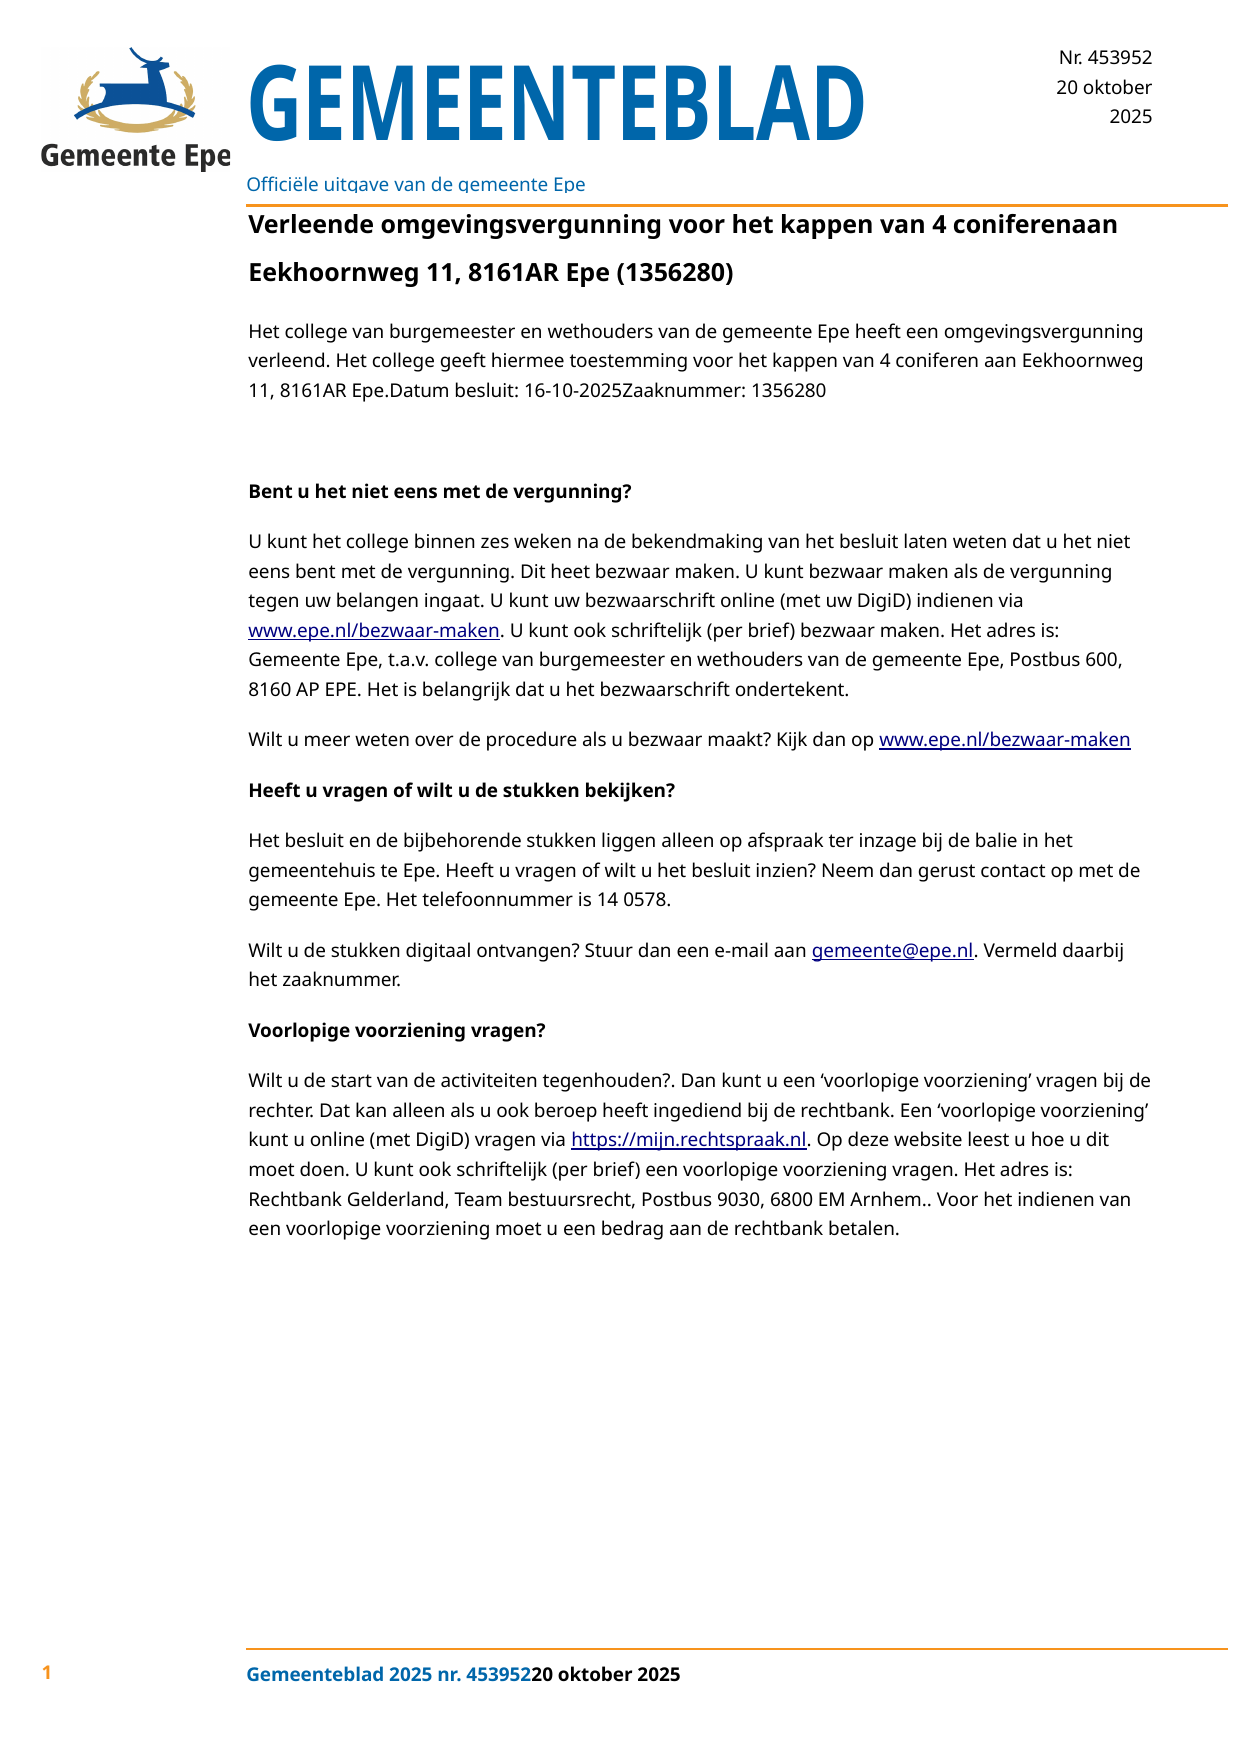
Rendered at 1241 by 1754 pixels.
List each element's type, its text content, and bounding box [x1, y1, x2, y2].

text Het college van burgemeester en wethouders van de gemeente Epe heeft een omgevingsvergunning verleend. Het college geeft hiermee toestemming voor het kappen van 4 coniferen aan Eekhoornweg 11, 8161AR Epe.Datum besluit: 16-10-2025Zaaknummer: 1356280 [248, 318, 1152, 403]
text Wilt u de stukken digitaal ontvangen? Stuur dan een e-mail aan gemeente@epe.nl. Vermeld daarbij het zaaknummer. [248, 937, 1152, 992]
text U kunt het college binnen zes weken na de bekendmaking van het besluit laten weten dat u het niet eens bent met de vergunning. Dit heet bezwaar maken. U kunt bezwaar maken als de vergunning tegen uw belangen ingaat. U kunt uw bezwaarschrift online (met uw DigiD) indienen via www.epe.nl/bezwaar-maken. U kunt ook schriftelijk (per brief) bezwaar maken. Het adres is: Gemeente Epe, t.a.v. college van burgemeester en wethouders van de gemeente Epe, Postbus 600, 8160 AP EPE. Het is belangrijk dat u het bezwaarschrift ondertekent. [248, 528, 1152, 702]
text Wilt u de start van de activiteiten tegenhouden?. Dan kunt u een ‘voorlopige voorziening’ vragen bij de rechter. Dat kan alleen als u ook beroep heeft ingediend bij de rechtbank. Een ‘voorlopige voorziening’ kunt u online (met DigiD) vragen via https://mijn.rechtspraak.nl. Op deze website leest u hoe u dit moet doen. U kunt ook schriftelijk (per brief) een voorlopige voorziening vragen. Het adres is: Rechtbank Gelderland, Team bestuursrecht, Postbus 9030, 6800 EM Arnhem.. Voor het indienen van een voorlopige voorziening moet u een bedrag aan de rechtbank betalen. [248, 1067, 1152, 1241]
text Heeft u vragen of wilt u de stukken bekijken? [248, 777, 1152, 803]
text Voorlopige voorziening vragen? [248, 1017, 1152, 1043]
text Het besluit en de bijbehorende stukken liggen alleen op afspraak ter inzage bij de balie in het gemeentehuis te Epe. Heeft u vragen of wilt u het besluit inzien? Neem dan gerust contact op met de gemeente Epe. Het telefoonnummer is 14 0578. [248, 827, 1152, 912]
picture [41, 47, 231, 172]
text Bent u het niet eens met de vergunning? [248, 478, 1152, 504]
text Wilt u meer weten over de procedure als u bezwaar maakt? Kijk dan op www.epe.nl/bezwaar-maken [248, 727, 1152, 752]
text Verleende omgevingsvergunning voor het kappen van 4 coniferenaan Eekhoornweg 11, 8161AR Epe (1356280) [248, 207, 1152, 288]
